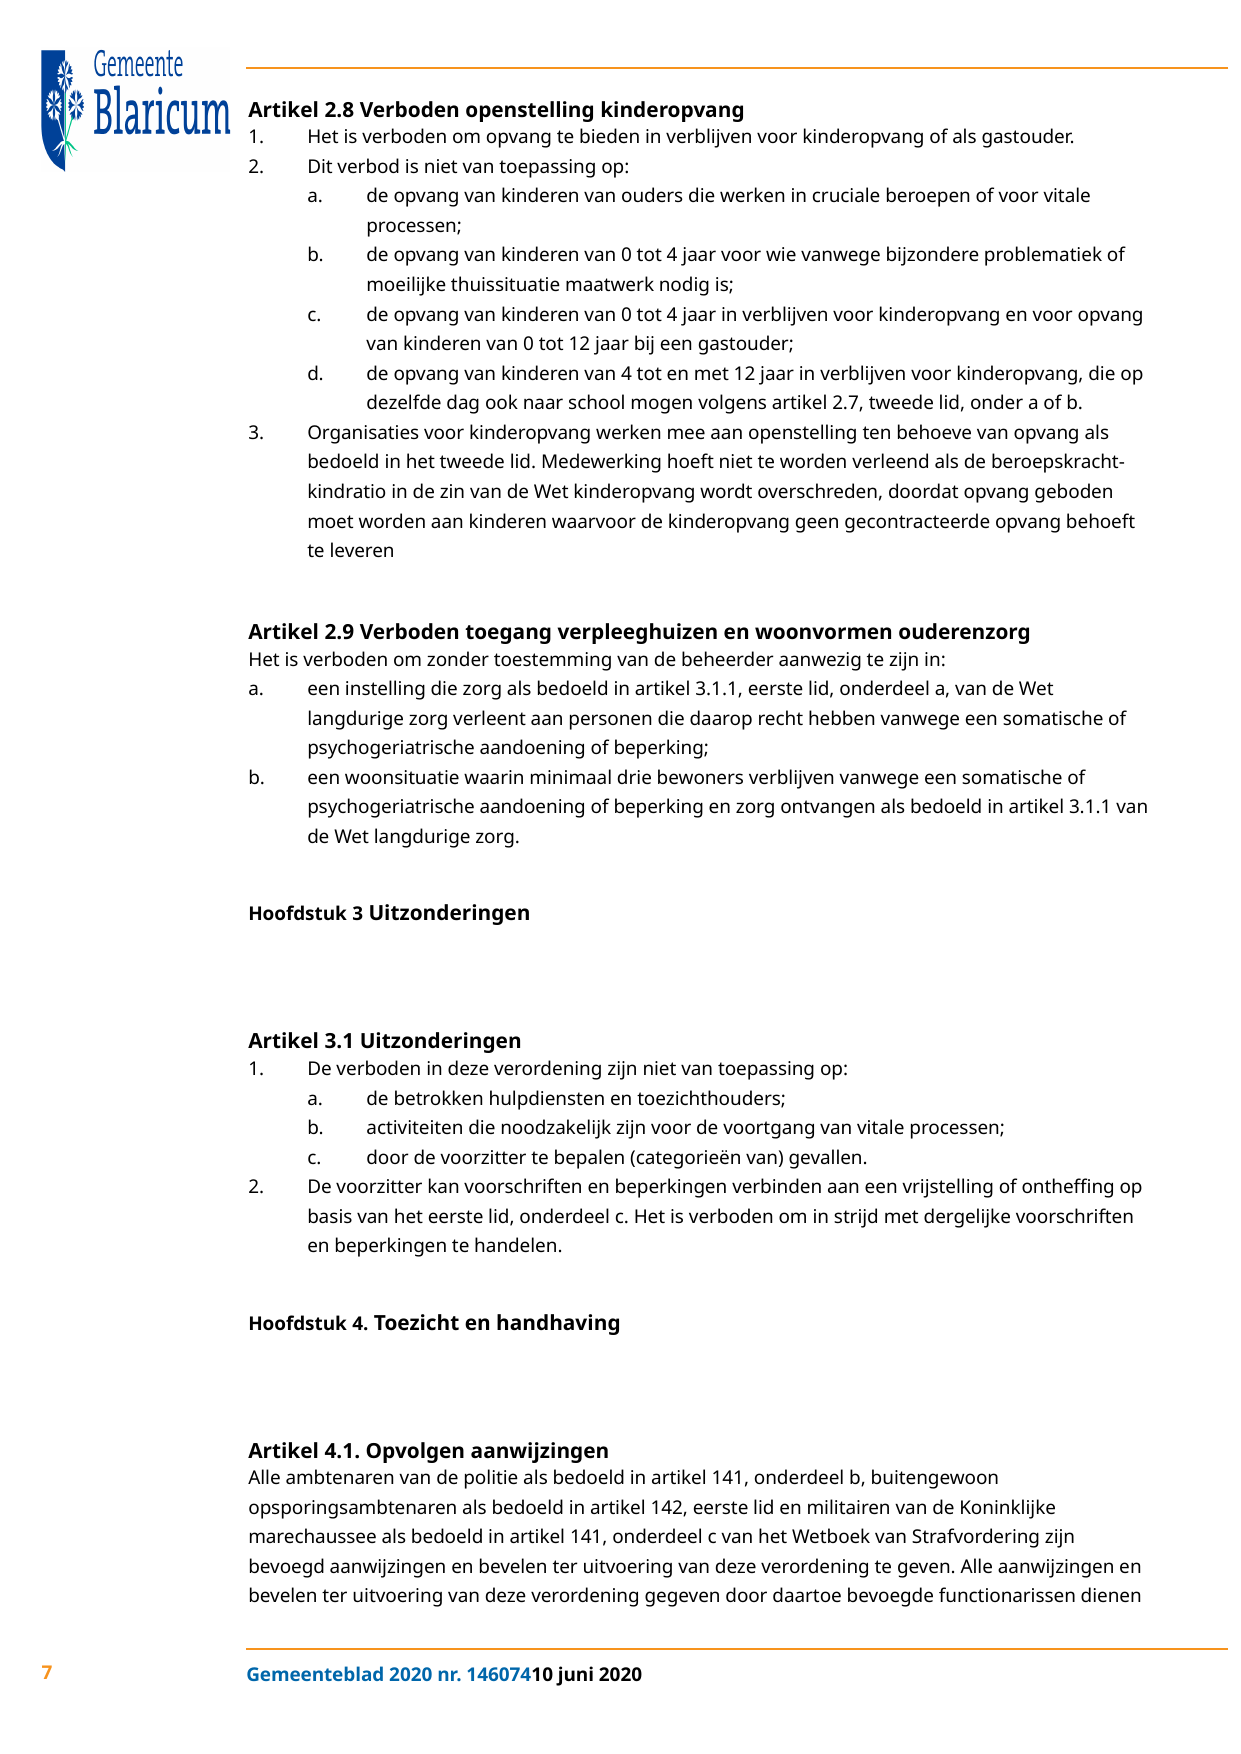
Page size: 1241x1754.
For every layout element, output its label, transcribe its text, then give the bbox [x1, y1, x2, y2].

list een instelling die zorg als bedoeld in artikel 3.1.1, eerste lid, onderdeel a, van de Wet langdurige zorg verleent aan personen die daarop recht hebben vanwege een somatische of psychogeriatrische aandoening of beperking; [248, 675, 1152, 760]
list de opvang van kinderen van 0 tot 4 jaar voor wie vanwege bijzondere problematiek of moeilijke thuissituatie maatwerk nodig is; [307, 242, 1152, 297]
text Hoofdstuk 4. Toezicht en handhaving [248, 1308, 1152, 1336]
list De voorzitter kan voorschriften en beperkingen verbinden aan een vrijstelling of ontheffing op basis van het eerste lid, onderdeel c. Het is verboden om in strijd met dergelijke voorschriften en beperkingen te handelen. [248, 1173, 1152, 1258]
list activiteiten die noodzakelijk zijn voor de voortgang van vitale processen; [307, 1114, 1152, 1140]
text Artikel 4.1. Opvolgen aanwijzingen [248, 1436, 1152, 1464]
text Hoofdstuk 3 Uitzonderingen [248, 898, 1152, 927]
picture [41, 47, 231, 172]
list De verboden in deze verordening zijn niet van toepassing op: [248, 1055, 1152, 1081]
text Artikel 2.8 Verboden openstelling kinderopvang [248, 95, 1152, 123]
text Alle ambtenaren van de politie als bedoeld in artikel 141, onderdeel b, buitengewoon opsporingsambtenaren als bedoeld in artikel 142, eerste lid en militairen van de Koninklijke marechaussee als bedoeld in artikel 141, onderdeel c van het Wetboek van Strafvordering zijn bevoegd aanwijzingen en bevelen ter uitvoering van deze verordening te geven. Alle aanwijzingen en bevelen ter uitvoering van deze verordening gegeven door daartoe bevoegde functionarissen dienen [248, 1464, 1152, 1608]
list een woonsituatie waarin minimaal drie bewoners verblijven vanwege een somatische of psychogeriatrische aandoening of beperking en zorg ontvangen als bedoeld in artikel 3.1.1 van de Wet langdurige zorg. [248, 764, 1152, 849]
list de opvang van kinderen van ouders die werken in cruciale beroepen of voor vitale processen; [307, 182, 1152, 238]
list Organisaties voor kinderopvang werken mee aan openstelling ten behoeve van opvang als bedoeld in het tweede lid. Medewerking hoeft niet te worden verleend als de beroepskracht-kindratio in de zin van de Wet kinderopvang wordt overschreden, doordat opvang geboden moet worden aan kinderen waarvoor de kinderopvang geen gecontracteerde opvang behoeft te leveren [248, 419, 1152, 563]
text Artikel 3.1 Uitzonderingen [248, 1027, 1152, 1055]
list de opvang van kinderen van 0 tot 4 jaar in verblijven voor kinderopvang en voor opvang van kinderen van 0 tot 12 jaar bij een gastouder; [307, 301, 1152, 356]
list de betrokken hulpdiensten en toezichthouders; [307, 1085, 1152, 1110]
text Artikel 2.9 Verboden toegang verpleeghuizen en woonvormen ouderenzorg [248, 617, 1152, 646]
text Het is verboden om zonder toestemming van de beheerder aanwezig te zijn in: [248, 646, 1152, 672]
list Dit verbod is niet van toepassing op: [248, 153, 1152, 178]
list door de voorzitter te bepalen (categorieën van) gevallen. [307, 1144, 1152, 1169]
list de opvang van kinderen van 4 tot en met 12 jaar in verblijven voor kinderopvang, die op dezelfde dag ook naar school mogen volgens artikel 2.7, tweede lid, onder a of b. [307, 360, 1152, 415]
list Het is verboden om opvang te bieden in verblijven voor kinderopvang of als gastouder. [248, 123, 1152, 149]
